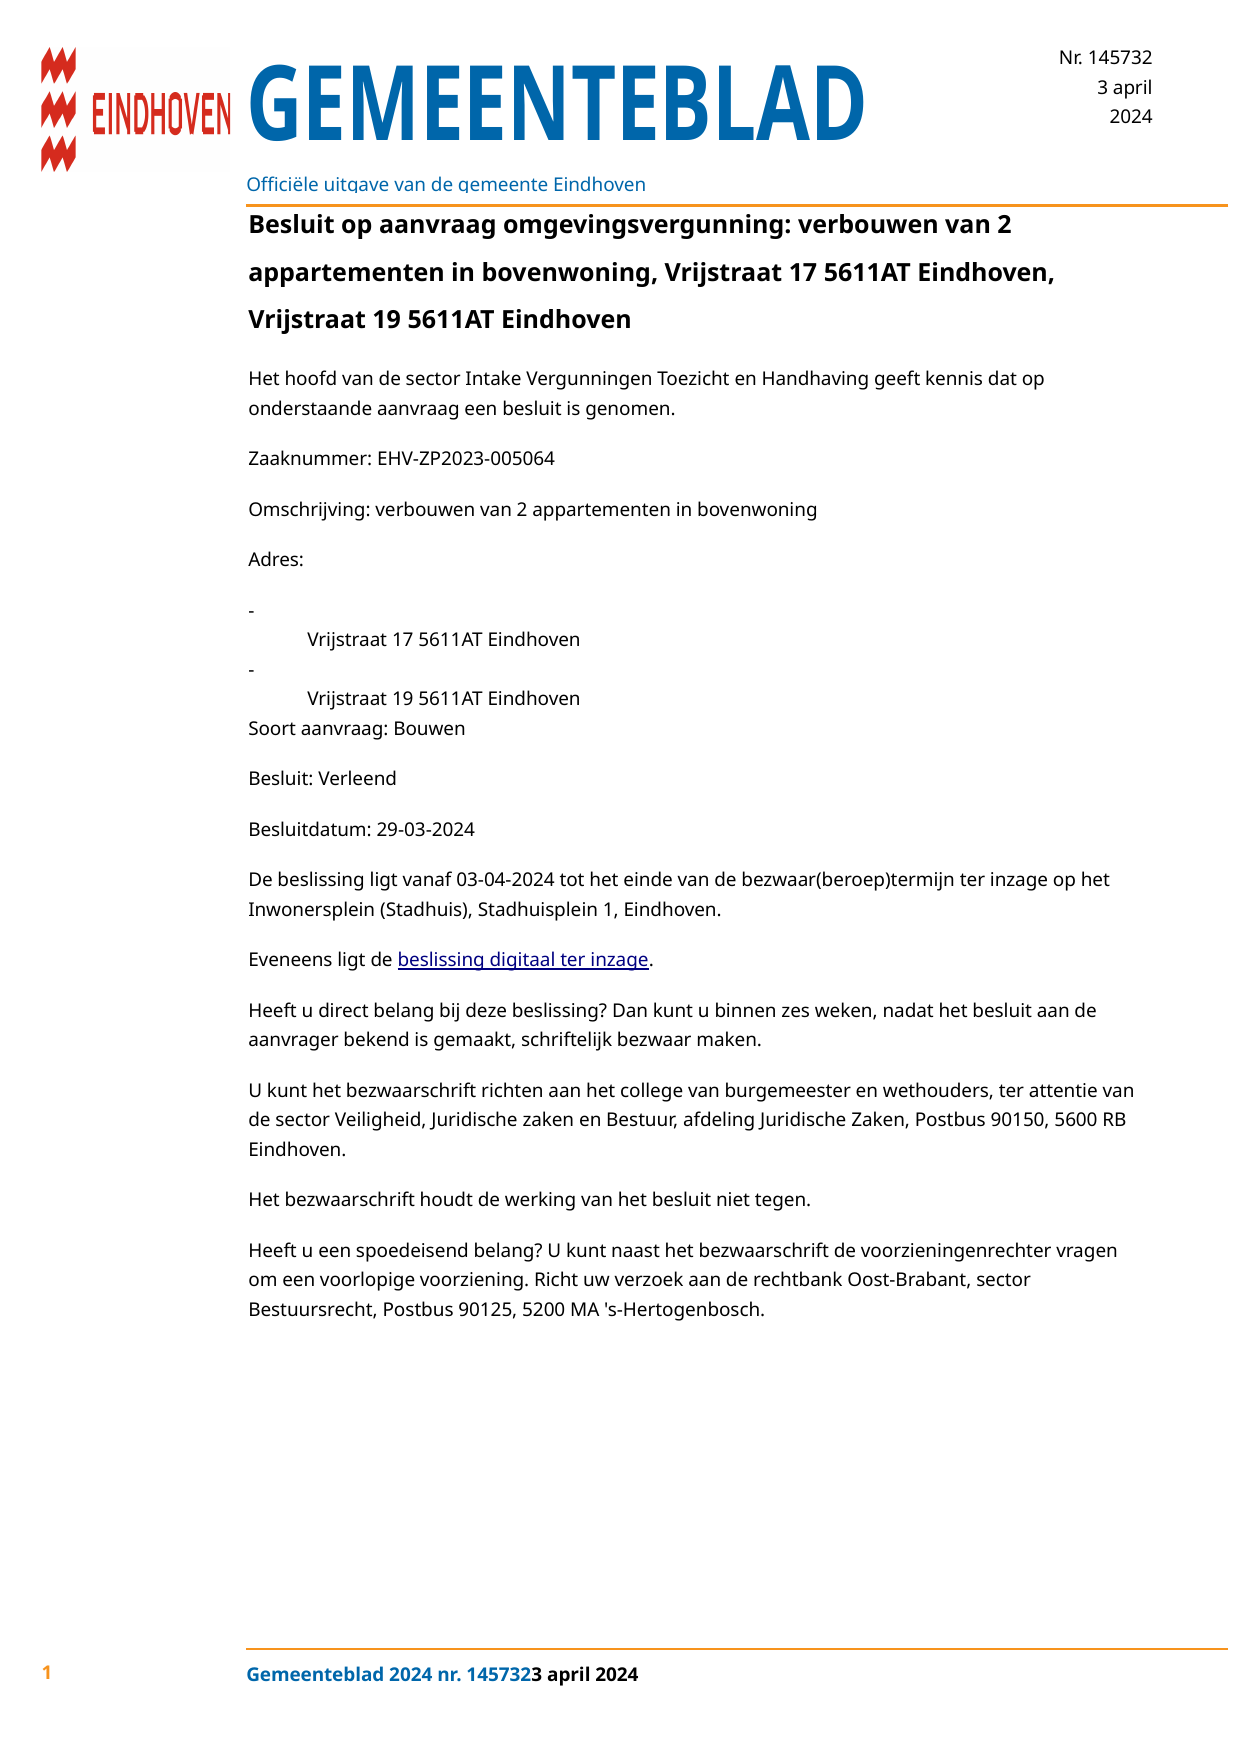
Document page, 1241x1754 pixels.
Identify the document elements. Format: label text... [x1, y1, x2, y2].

text Heeft u direct belang bij deze beslissing? Dan kunt u binnen zes weken, nadat het besluit aan de aanvrager bekend is gemaakt, schriftelijk bezwaar maken. [248, 997, 1152, 1052]
text Soort aanvraag: Bouwen [248, 715, 1152, 741]
text Adres: [248, 546, 1152, 572]
text Omschrijving: verbouwen van 2 appartementen in bovenwoning [248, 496, 1152, 522]
picture [41, 47, 231, 172]
text Het bezwaarschrift houdt de werking van het besluit niet tegen. [248, 1186, 1152, 1212]
text Besluitdatum: 29-03-2024 [248, 816, 1152, 842]
text Besluit op aanvraag omgevingsvergunning: verbouwen van 2 appartementen in bovenwoning, Vrijstraat 17 5611AT Eindhoven, Vrijstraat 19 5611AT Eindhoven [248, 207, 1152, 336]
text Heeft u een spoedeisend belang? U kunt naast het bezwaarschrift de voorzieningenrechter vragen om een voorlopige voorziening. Richt uw verzoek aan de rechtbank Oost-Brabant, sector Bestuursrecht, Postbus 90125, 5200 MA 's-Hertogenbosch. [248, 1237, 1152, 1322]
text Besluit: Verleend [248, 766, 1152, 791]
list Vrijstraat 19 5611AT Eindhoven [248, 686, 1152, 711]
text Het hoofd van de sector Intake Vergunningen Toezicht en Handhaving geeft kennis dat op onderstaande aanvraag een besluit is genomen. [248, 366, 1152, 421]
text Eveneens ligt de beslissing digitaal ter inzage. [248, 946, 1152, 972]
text De beslissing ligt vanaf 03-04-2024 tot het einde van de bezwaar(beroep)termijn ter inzage op het Inwonersplein (Stadhuis), Stadhuisplein 1, Eindhoven. [248, 866, 1152, 922]
text Zaaknummer: EHV-ZP2023-005064 [248, 446, 1152, 471]
list Vrijstraat 17 5611AT Eindhoven [248, 626, 1152, 652]
text U kunt het bezwaarschrift richten aan het college van burgemeester en wethouders, ter attentie van de sector Veiligheid, Juridische zaken en Bestuur, afdeling Juridische Zaken, Postbus 90150, 5600 RB Eindhoven. [248, 1077, 1152, 1162]
